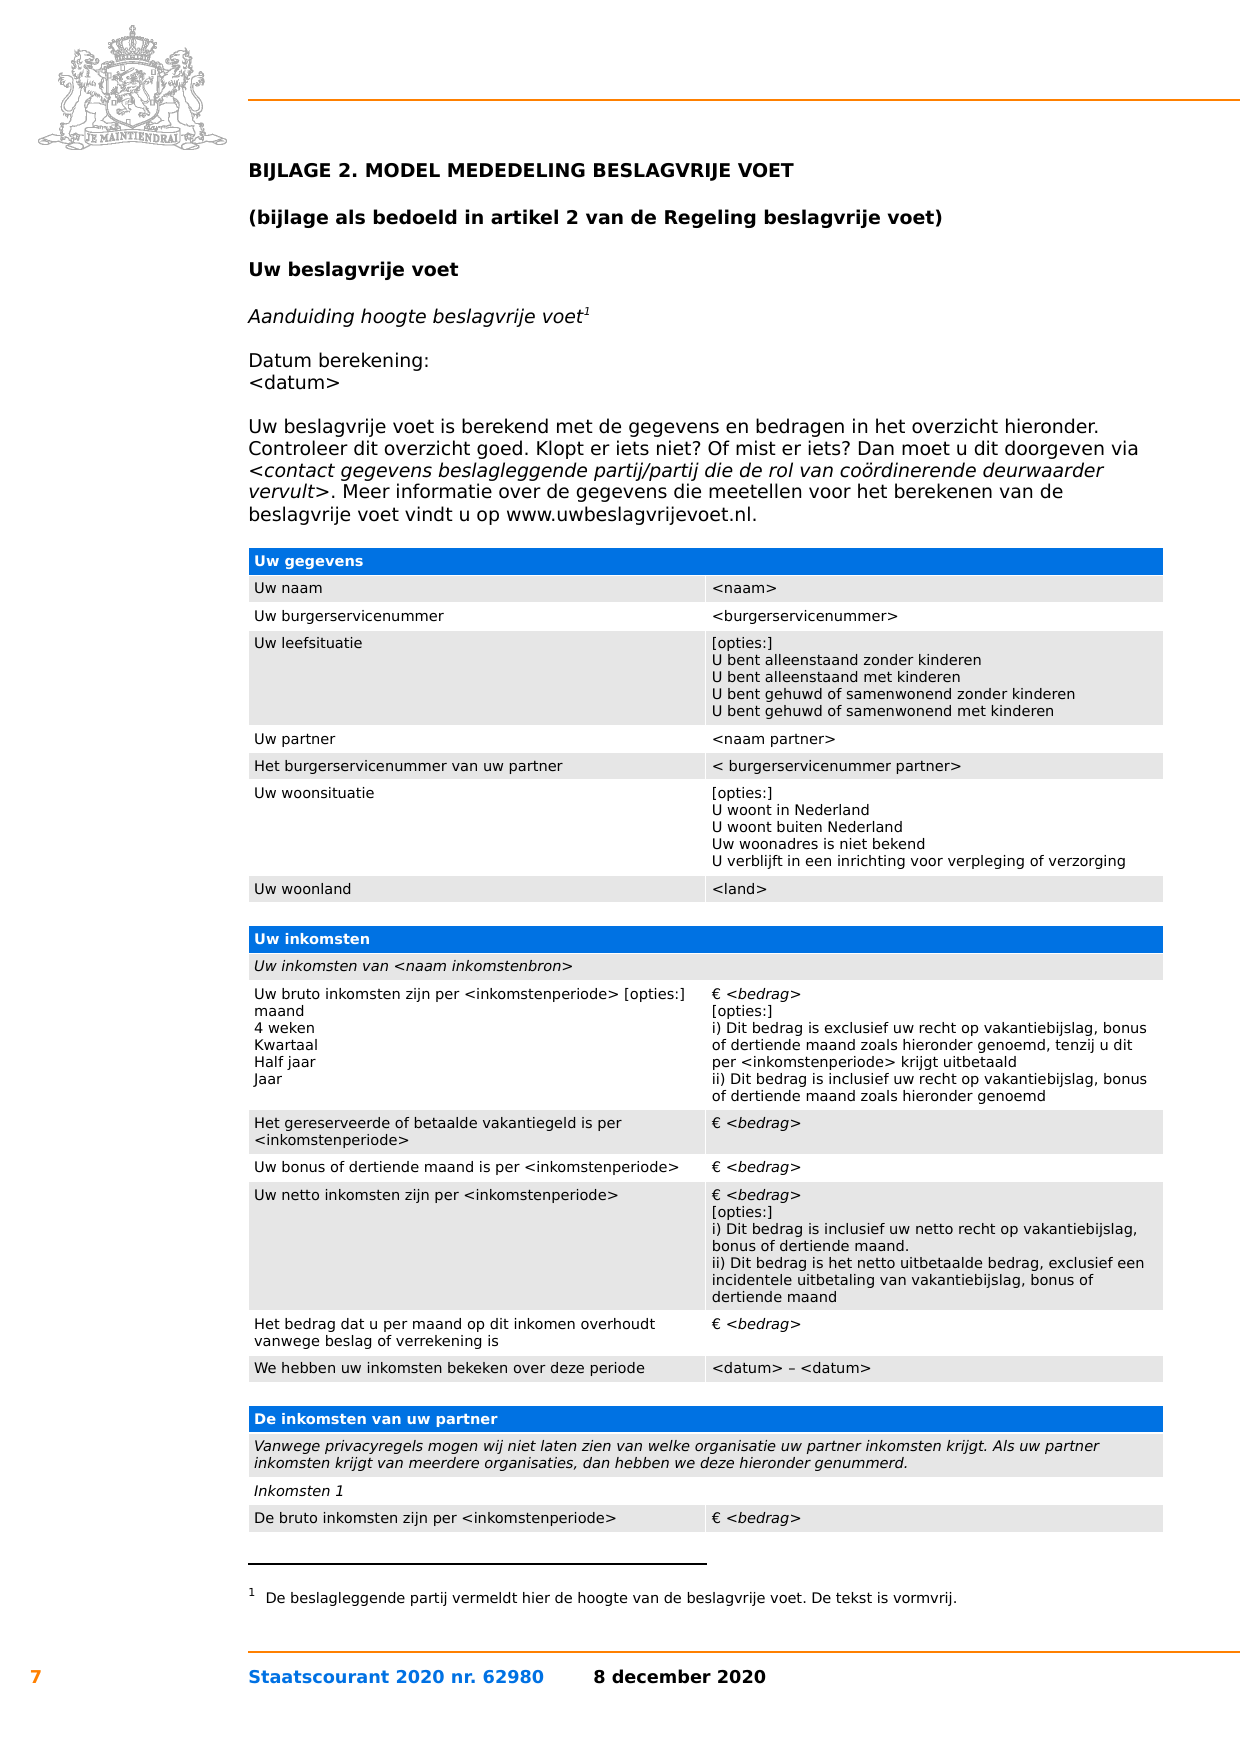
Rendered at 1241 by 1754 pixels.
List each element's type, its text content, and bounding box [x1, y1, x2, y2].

subtitle Uw beslagvrije voet [248, 259, 1163, 281]
table_cell Uw leefsituatie [249, 631, 705, 725]
table_cell Vanwege privacyregels mogen wij niet laten zien van welke organisatie uw partner inkomsten krijgt. Als uw partner inkomsten krijgt van meerdere organisaties, dan hebben we deze hieronder genummerd. [249, 1434, 1163, 1477]
table_header Uw gegevens [249, 548, 1163, 575]
table_cell € <bedrag> [706, 1505, 1163, 1532]
table_cell Uw bonus of dertiende maand is per <inkomstenperiode> [249, 1155, 705, 1181]
table_cell < burgerservicenummer partner> [706, 753, 1163, 779]
table_cell € <bedrag> [opties:] i) Dit bedrag is exclusief uw recht op vakantiebijslag, bonus of dertiende maand zoals hieronder genoemd, tenzij u dit per <inkomstenperiode> krijgt uitbetaald ii) Dit bedrag is inclusief uw recht op vakantiebijslag, bonus of dertiende maand zoals hieronder genoemd [706, 981, 1163, 1109]
text <datum> [248, 372, 1163, 394]
text Datum berekening: [248, 350, 1163, 372]
table_cell Het bedrag dat u per maand op dit inkomen overhoudt vanwege beslag of verrekening is [249, 1311, 705, 1355]
table_cell Uw woonsituatie [249, 781, 705, 875]
text (bijlage als bedoeld in artikel 2 van de Regeling beslagvrije voet) [248, 207, 1163, 229]
table_cell <naam partner> [706, 726, 1163, 752]
picture [38, 25, 227, 150]
table_cell [opties:] U bent alleenstaand zonder kinderen U bent alleenstaand met kinderen U bent gehuwd of samenwonend zonder kinderen U bent gehuwd of samenwonend met kinderen [706, 631, 1163, 725]
table_cell Het burgerservicenummer van uw partner [249, 753, 705, 779]
table_cell Uw bruto inkomsten zijn per <inkomstenperiode> [opties:] maand 4 weken Kwartaal Half jaar Jaar [249, 981, 705, 1109]
table_cell € <bedrag> [706, 1311, 1163, 1355]
text Uw beslagvrije voet is berekend met de gegevens en bedragen in het overzicht hieronder. Controleer dit overzicht goed. Klopt er iets niet? Of mist er iets? Dan moet u dit doorgeven via <contact gegevens beslagleggende partij/partij die de rol van coördinerende deurwaarder vervult>. Meer informatie over de gegevens die meetellen voor het berekenen van de beslagvrije voet vindt u op www.uwbeslagvrijevoet.nl. [248, 416, 1163, 525]
table_cell € <bedrag> [706, 1155, 1163, 1181]
table_cell De bruto inkomsten zijn per <inkomstenperiode> [249, 1505, 705, 1532]
table_cell We hebben uw inkomsten bekeken over deze periode [249, 1356, 705, 1382]
table_cell Uw inkomsten van <naam inkomstenbron> [249, 954, 1163, 980]
table_cell Uw partner [249, 726, 705, 752]
subtitle BIJLAGE 2. MODEL MEDEDELING BESLAGVRIJE VOET [248, 160, 1163, 182]
table_cell <land> [706, 876, 1163, 902]
table_cell € <bedrag> [opties:] i) Dit bedrag is inclusief uw netto recht op vakantiebijslag, bonus of dertiende maand. ii) Dit bedrag is het netto uitbetaalde bedrag, exclusief een incidentele uitbetaling van vakantiebijslag, bonus of dertiende maand [706, 1182, 1163, 1310]
table_cell <naam> [706, 576, 1163, 602]
table_cell [opties:] U woont in Nederland U woont buiten Nederland Uw woonadres is niet bekend U verblijft in een inrichting voor verpleging of verzorging [706, 781, 1163, 875]
text Aanduiding hoogte beslagvrije voet [248, 306, 1163, 328]
table_cell Het gereserveerde of betaalde vakantiegeld is per <inkomstenperiode> [249, 1110, 705, 1154]
table_cell € <bedrag> [706, 1110, 1163, 1154]
table_cell <burgerservicenummer> [706, 603, 1163, 629]
table_cell Inkomsten 1 [249, 1478, 1163, 1504]
table_cell Uw netto inkomsten zijn per <inkomstenperiode> [249, 1182, 705, 1310]
table_cell Uw burgerservicenummer [249, 603, 705, 629]
table_cell Uw woonland [249, 876, 705, 902]
table_cell <datum> – <datum> [706, 1356, 1163, 1382]
text De beslagleggende partij vermeldt hier de hoogte van de beslagvrije voet. De tekst is vormvrij. [248, 1586, 1163, 1608]
table_header Uw inkomsten [249, 926, 1163, 953]
table_header De inkomsten van uw partner [249, 1406, 1163, 1432]
table_cell Uw naam [249, 576, 705, 602]
